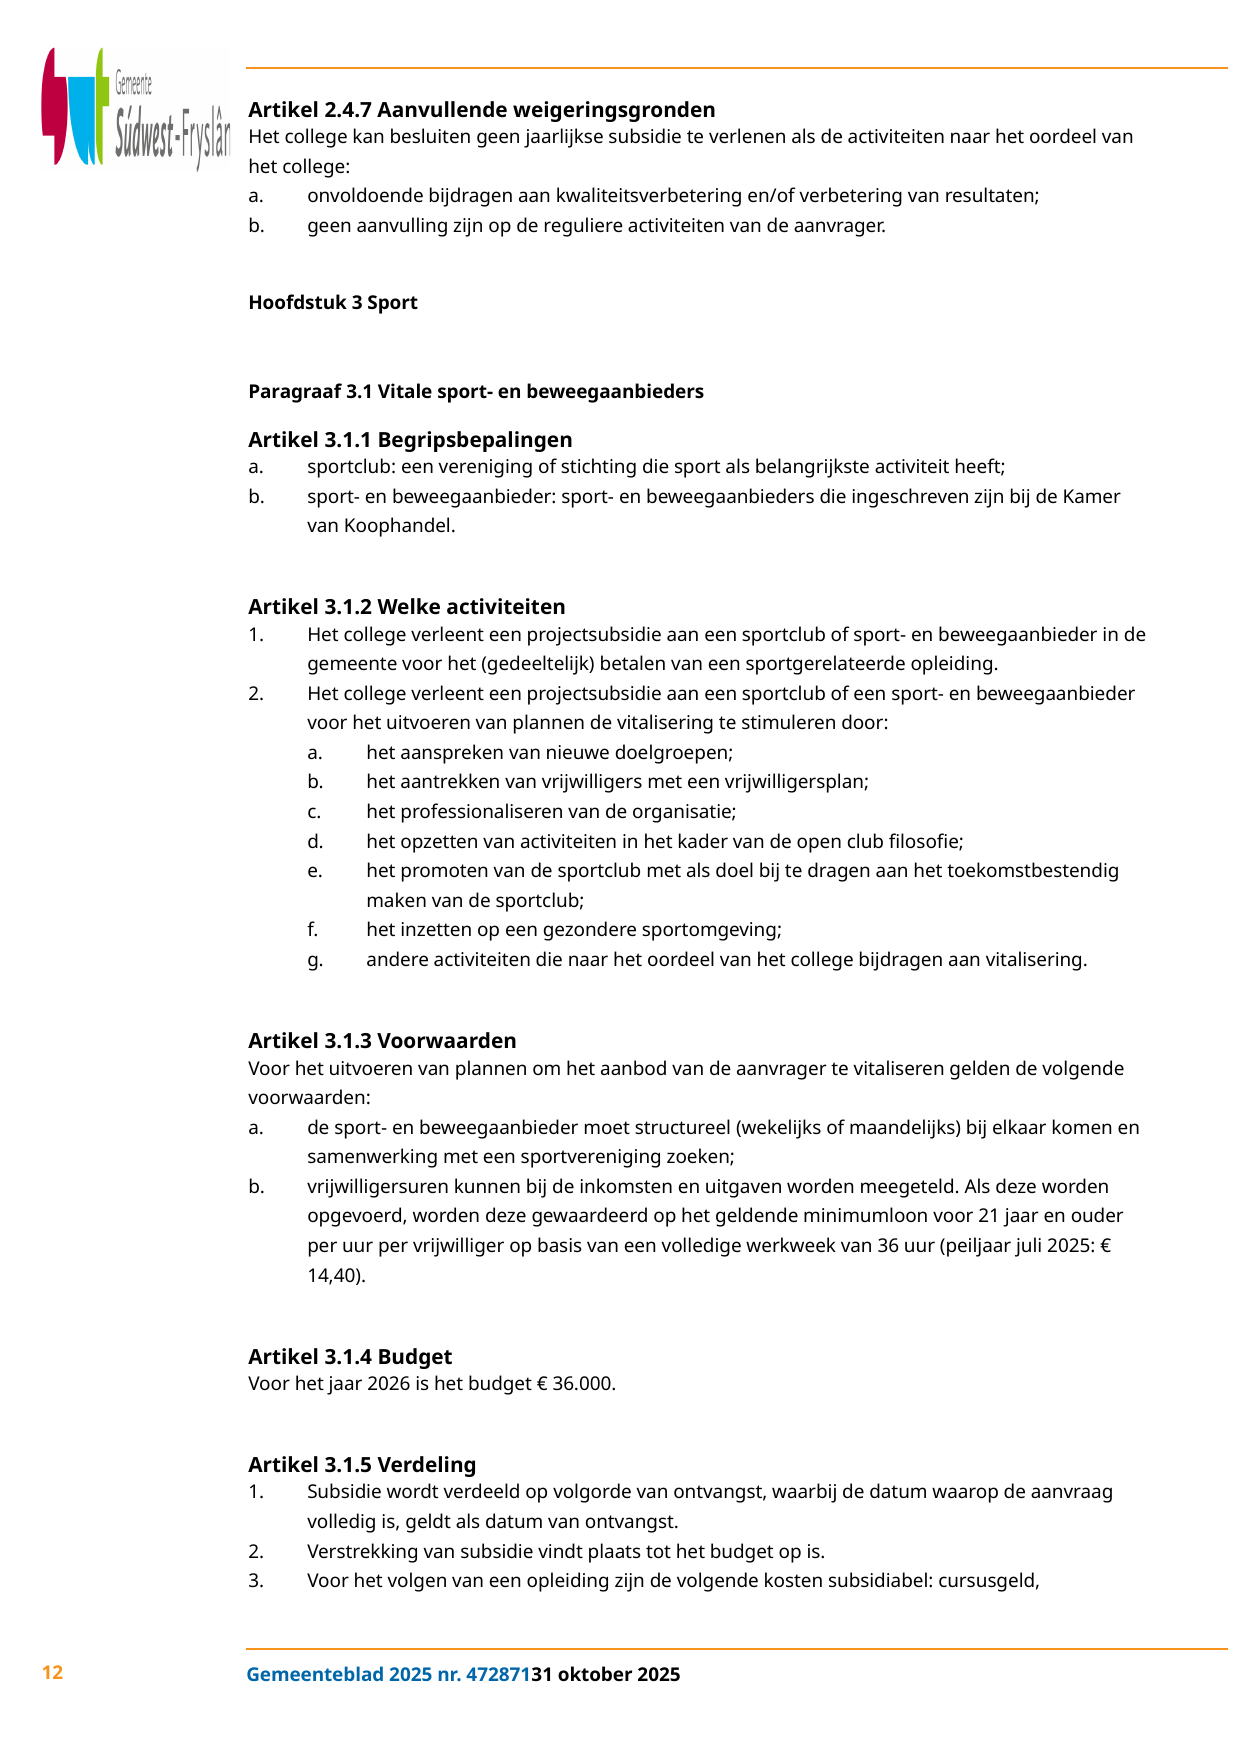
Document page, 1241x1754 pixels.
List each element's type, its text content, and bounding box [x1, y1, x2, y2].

text Artikel 3.1.3 Voorwaarden [248, 1026, 1152, 1055]
text Paragraaf 3.1 Vitale sport- en beweegaanbieders [248, 378, 1152, 404]
text Artikel 3.1.1 Begripsbepalingen [248, 425, 1152, 453]
list het opzetten van activiteiten in het kader van de open club filosofie; [307, 828, 1152, 854]
list het aanspreken van nieuwe doelgroepen; [307, 739, 1152, 765]
list Verstrekking van subsidie vindt plaats tot het budget op is. [248, 1538, 1152, 1563]
text Voor het jaar 2026 is het budget € 36.000. [248, 1370, 1152, 1396]
list Het college verleent een projectsubsidie aan een sportclub of een sport- en beweegaanbieder voor het uitvoeren van plannen de vitalisering te stimuleren door: [248, 680, 1152, 735]
list vrijwilligersuren kunnen bij de inkomsten en uitgaven worden meegeteld. Als deze worden opgevoerd, worden deze gewaardeerd op het geldende minimumloon voor 21 jaar en ouder per uur per vrijwilliger op basis van een volledige werkweek van 36 uur (peiljaar juli 2025: € 14,40). [248, 1173, 1152, 1287]
list Voor het volgen van een opleiding zijn de volgende kosten subsidiabel: cursusgeld, [248, 1567, 1152, 1593]
text Voor het uitvoeren van plannen om het aanbod van de aanvrager te vitaliseren gelden de volgende voorwaarden: [248, 1055, 1152, 1110]
list onvoldoende bijdragen aan kwaliteitsverbetering en/of verbetering van resultaten; [248, 182, 1152, 208]
list andere activiteiten die naar het oordeel van het college bijdragen aan vitalisering. [307, 946, 1152, 972]
text Artikel 3.1.4 Budget [248, 1342, 1152, 1370]
list Het college verleent een projectsubsidie aan een sportclub of sport- en beweegaanbieder in de gemeente voor het (gedeeltelijk) betalen van een sportgerelateerde opleiding. [248, 621, 1152, 676]
list Subsidie wordt verdeeld op volgorde van ontvangst, waarbij de datum waarop de aanvraag volledig is, geldt als datum van ontvangst. [248, 1479, 1152, 1534]
list geen aanvulling zijn op de reguliere activiteiten van de aanvrager. [248, 212, 1152, 238]
text Hoofdstuk 3 Sport [248, 287, 1152, 316]
text Artikel 2.4.7 Aanvullende weigeringsgronden [248, 95, 1152, 123]
list het aantrekken van vrijwilligers met een vrijwilligersplan; [307, 769, 1152, 794]
text Het college kan besluiten geen jaarlijkse subsidie te verlenen als de activiteiten naar het oordeel van het college: [248, 123, 1152, 178]
list de sport- en beweegaanbieder moet structureel (wekelijks of maandelijks) bij elkaar komen en samenwerking met een sportvereniging zoeken; [248, 1114, 1152, 1169]
text Artikel 3.1.2 Welke activiteiten [248, 592, 1152, 621]
list het promoten van de sportclub met als doel bij te dragen aan het toekomstbestendig maken van de sportclub; [307, 857, 1152, 913]
picture [41, 47, 231, 172]
list het inzetten op een gezondere sportomgeving; [307, 917, 1152, 942]
list het professionaliseren van de organisatie; [307, 798, 1152, 824]
list sport- en beweegaanbieder: sport- en beweegaanbieders die ingeschreven zijn bij de Kamer van Koophandel. [248, 483, 1152, 538]
list sportclub: een vereniging of stichting die sport als belangrijkste activiteit heeft; [248, 453, 1152, 479]
text Artikel 3.1.5 Verdeling [248, 1450, 1152, 1479]
